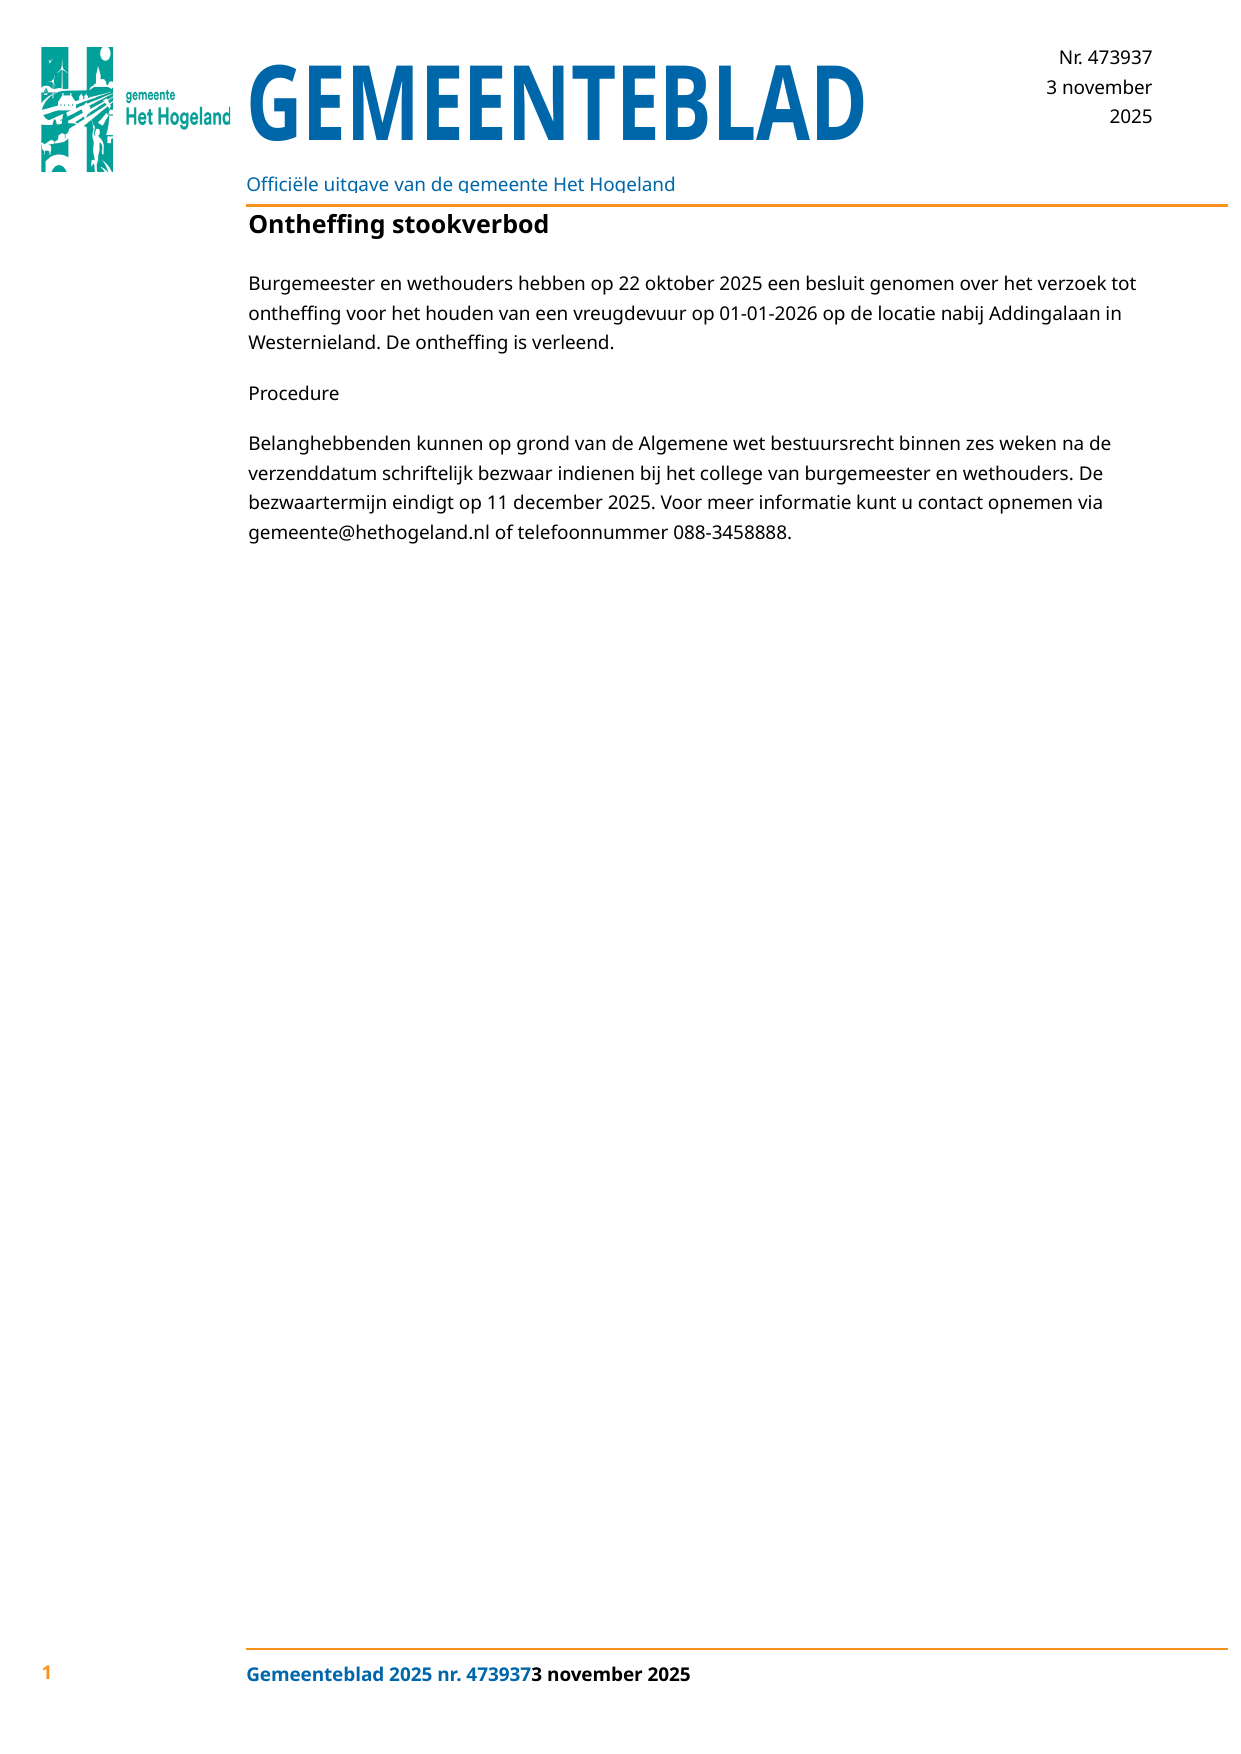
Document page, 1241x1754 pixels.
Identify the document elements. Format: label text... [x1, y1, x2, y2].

text Belanghebbenden kunnen op grond van de Algemene wet bestuursrecht binnen zes weken na de verzenddatum schriftelijk bezwaar indienen bij het college van burgemeester en wethouders. De bezwaartermijn eindigt op 11 december 2025. Voor meer informatie kunt u contact opnemen via gemeente@hethogeland.nl of telefoonnummer 088-3458888. [248, 430, 1152, 545]
picture [41, 47, 231, 172]
text Ontheffing stookverbod [248, 207, 1152, 241]
text Procedure [248, 380, 1152, 406]
text Burgemeester en wethouders hebben op 22 oktober 2025 een besluit genomen over het verzoek tot ontheffing voor het houden van een vreugdevuur op 01-01-2026 op de locatie nabij Addingalaan in Westernieland. De ontheffing is verleend. [248, 270, 1152, 355]
